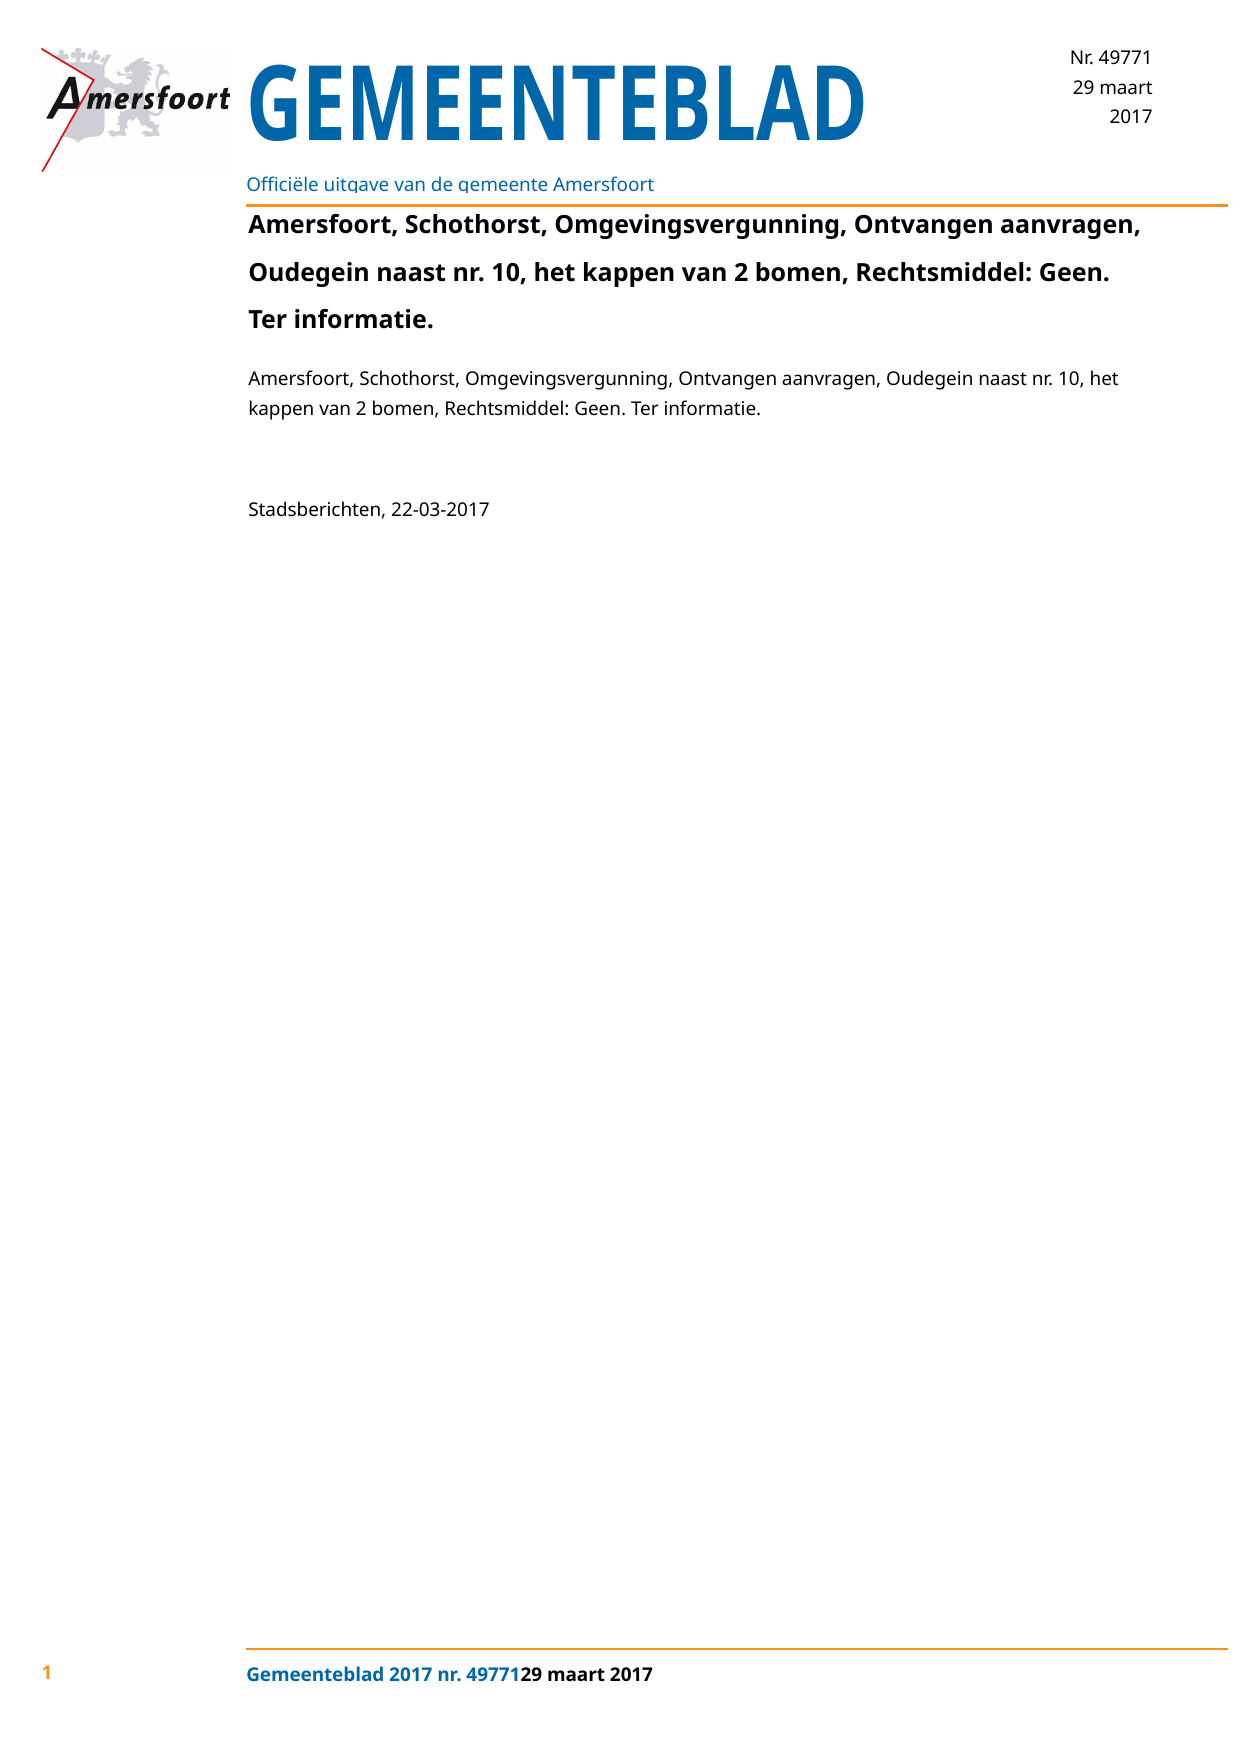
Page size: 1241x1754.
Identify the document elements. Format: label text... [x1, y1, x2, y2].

text Stadsberichten, 22-03-2017 [248, 496, 1152, 522]
picture [41, 47, 231, 172]
text Amersfoort, Schothorst, Omgevingsvergunning, Ontvangen aanvragen, Oudegein naast nr. 10, het kappen van 2 bomen, Rechtsmiddel: Geen. Ter informatie. [248, 366, 1152, 421]
text Amersfoort, Schothorst, Omgevingsvergunning, Ontvangen aanvragen, Oudegein naast nr. 10, het kappen van 2 bomen, Rechtsmiddel: Geen. Ter informatie. [248, 207, 1152, 336]
